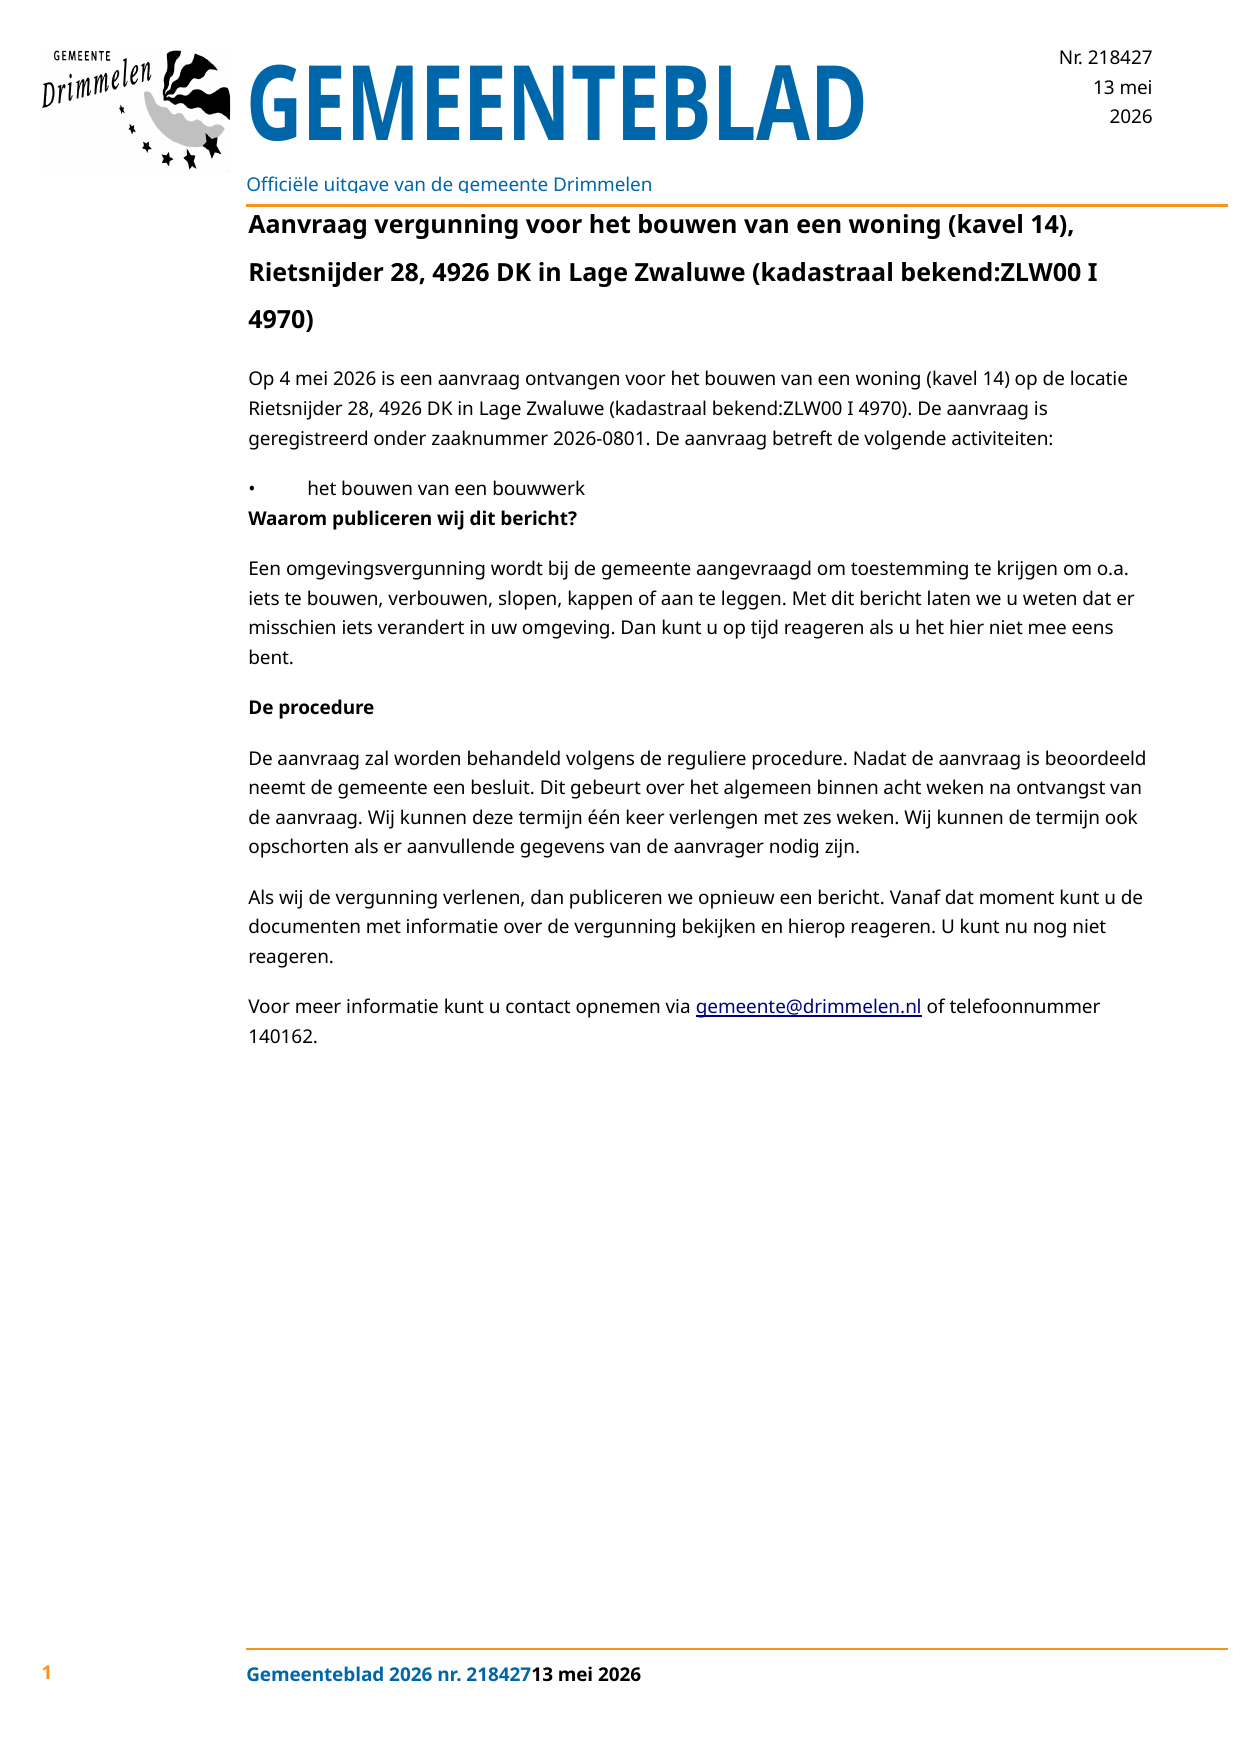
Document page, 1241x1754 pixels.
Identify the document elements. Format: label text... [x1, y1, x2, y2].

text Een omgevingsvergunning wordt bij de gemeente aangevraagd om toestemming te krijgen om o.a. iets te bouwen, verbouwen, slopen, kappen of aan te leggen. Met dit bericht laten we u weten dat er misschien iets verandert in uw omgeving. Dan kunt u op tijd reageren als u het hier niet mee eens bent. [248, 555, 1152, 669]
text Voor meer informatie kunt u contact opnemen via gemeente@drimmelen.nl of telefoonnummer 140162. [248, 993, 1152, 1049]
text Op 4 mei 2026 is een aanvraag ontvangen voor het bouwen van een woning (kavel 14) op de locatie Rietsnijder 28, 4926 DK in Lage Zwaluwe (kadastraal bekend:ZLW00 I 4970). De aanvraag is geregistreerd onder zaaknummer 2026-0801. De aanvraag betreft de volgende activiteiten: [248, 366, 1152, 450]
text De aanvraag zal worden behandeld volgens de reguliere procedure. Nadat de aanvraag is beoordeeld neemt de gemeente een besluit. Dit gebeurt over het algemeen binnen acht weken na ontvangst van de aanvraag. Wij kunnen deze termijn één keer verlengen met zes weken. Wij kunnen de termijn ook opschorten als er aanvullende gegevens van de aanvrager nodig zijn. [248, 745, 1152, 859]
text Als wij de vergunning verlenen, dan publiceren we opnieuw een bericht. Vanaf dat moment kunt u de documenten met informatie over de vergunning bekijken en hierop reageren. U kunt nu nog niet reageren. [248, 884, 1152, 969]
text Waarom publiceren wij dit bericht? [248, 505, 1152, 530]
picture [41, 47, 231, 172]
text Aanvraag vergunning voor het bouwen van een woning (kavel 14), Rietsnijder 28, 4926 DK in Lage Zwaluwe (kadastraal bekend:ZLW00 I 4970) [248, 207, 1152, 336]
list het bouwen van een bouwwerk [248, 475, 1152, 501]
text De procedure [248, 694, 1152, 720]
